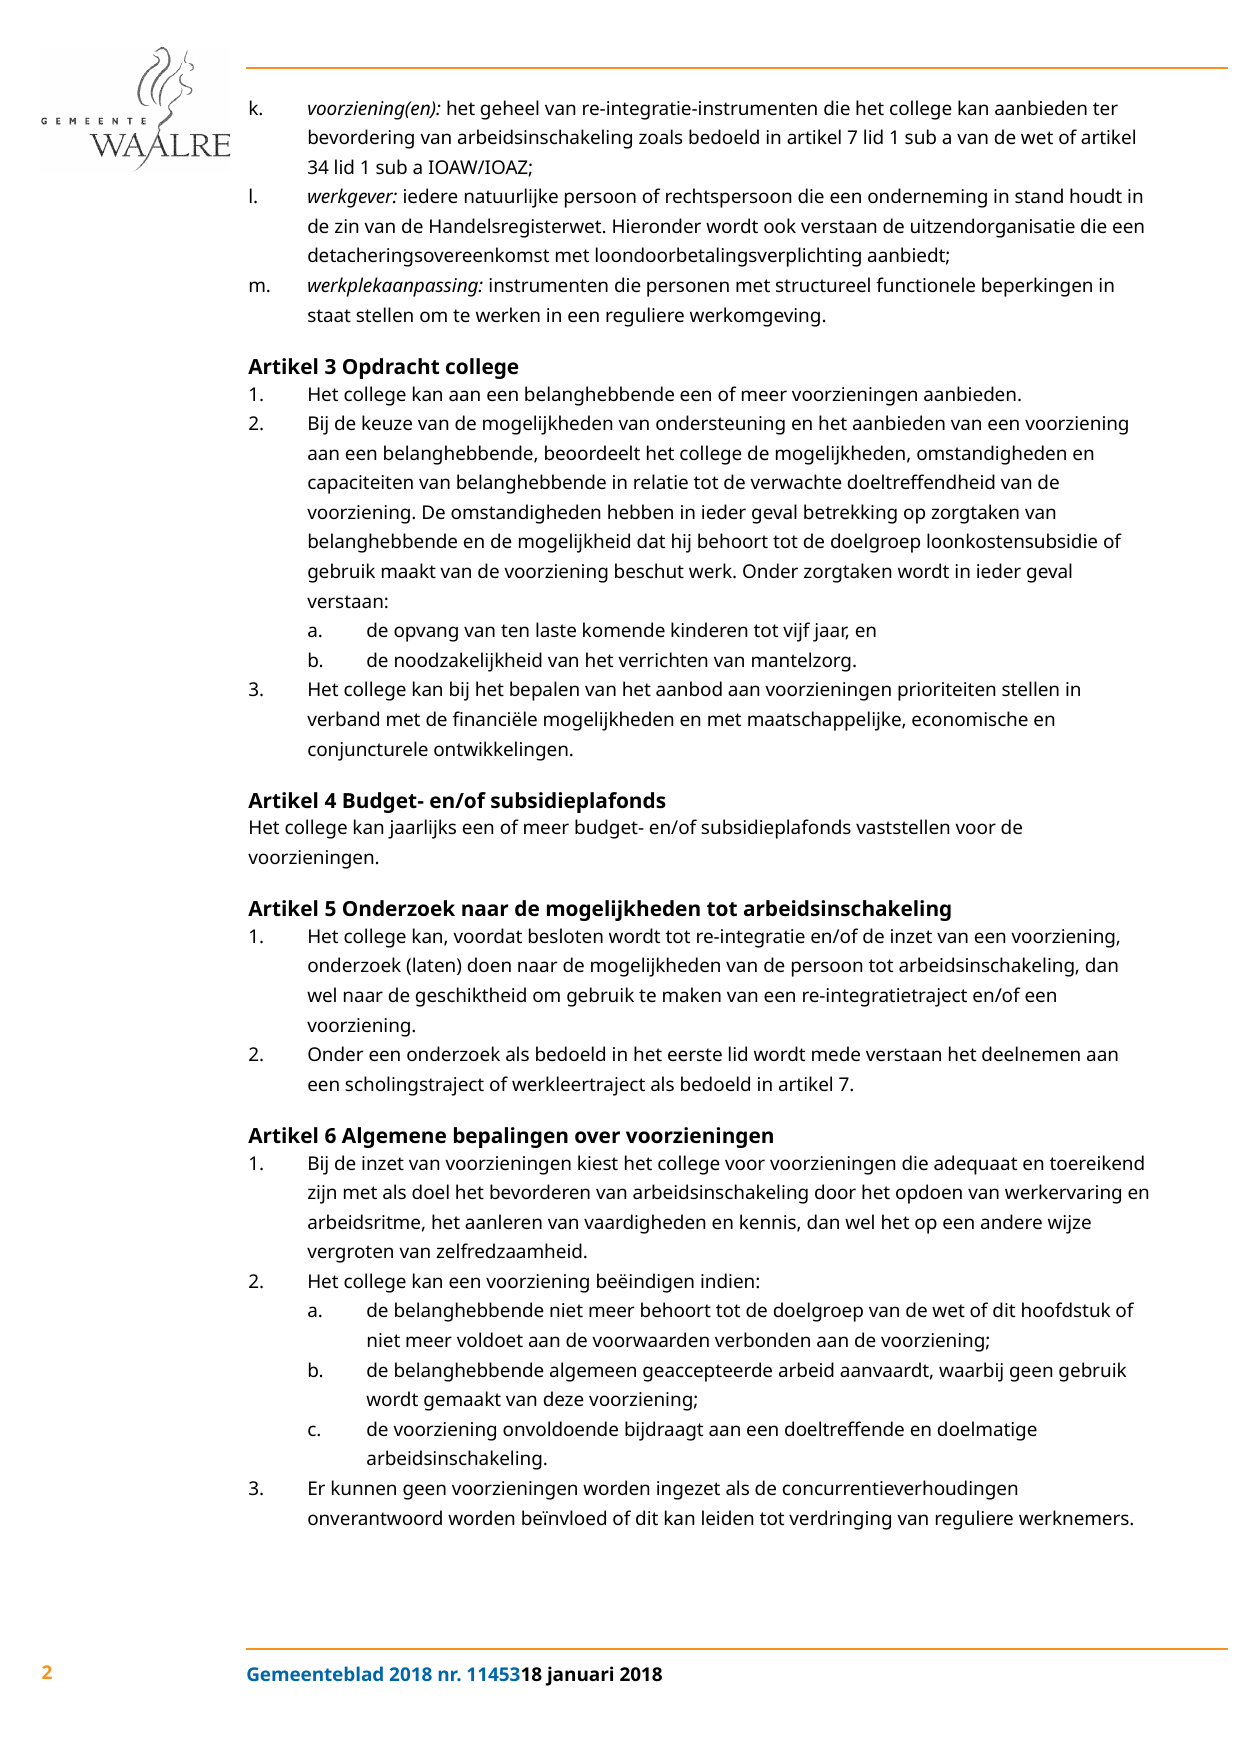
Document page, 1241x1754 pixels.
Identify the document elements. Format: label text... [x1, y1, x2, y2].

list voorziening(en): het geheel van re-integratie-instrumenten die het college kan aanbieden ter bevordering van arbeidsinschakeling zoals bedoeld in artikel 7 lid 1 sub a van de wet of artikel 34 lid 1 sub a IOAW/IOAZ; [248, 95, 1152, 180]
text Artikel 4 Budget- en/of subsidieplafonds [248, 786, 1152, 814]
list de noodzakelijkheid van het verrichten van mantelzorg. [307, 647, 1152, 673]
list de voorziening onvoldoende bijdraagt aan een doeltreffende en doelmatige arbeidsinschakeling. [307, 1416, 1152, 1471]
list Er kunnen geen voorzieningen worden ingezet als de concurrentieverhoudingen onverantwoord worden beïnvloed of dit kan leiden tot verdringing van reguliere werknemers. [248, 1475, 1152, 1531]
list de opvang van ten laste komende kinderen tot vijf jaar, en [307, 617, 1152, 643]
picture [41, 47, 231, 172]
list Het college kan een voorziening beëindigen indien: [248, 1268, 1152, 1294]
list werkplekaanpassing: instrumenten die personen met structureel functionele beperkingen in staat stellen om te werken in een reguliere werkomgeving. [248, 272, 1152, 328]
list Bij de keuze van de mogelijkheden van ondersteuning en het aanbieden van een voorziening aan een belanghebbende, beoordeelt het college de mogelijkheden, omstandigheden en capaciteiten van belanghebbende in relatie tot de verwachte doeltreffendheid van de voorziening. De omstandigheden hebben in ieder geval betrekking op zorgtaken van belanghebbende en de mogelijkheid dat hij behoort tot de doelgroep loonkostensubsidie of gebruik maakt van de voorziening beschut werk. Onder zorgtaken wordt in ieder geval verstaan: [248, 410, 1152, 613]
text Artikel 3 Opdracht college [248, 352, 1152, 381]
list Het college kan aan een belanghebbende een of meer voorzieningen aanbieden. [248, 381, 1152, 406]
text Artikel 6 Algemene bepalingen over voorzieningen [248, 1121, 1152, 1150]
list de belanghebbende algemeen geaccepteerde arbeid aanvaardt, waarbij geen gebruik wordt gemaakt van deze voorziening; [307, 1357, 1152, 1412]
list Onder een onderzoek als bedoeld in het eerste lid wordt mede verstaan het deelnemen aan een scholingstraject of werkleertraject als bedoeld in artikel 7. [248, 1041, 1152, 1097]
list de belanghebbende niet meer behoort tot de doelgroep van de wet of dit hoofdstuk of niet meer voldoet aan de voorwaarden verbonden aan de voorziening; [307, 1298, 1152, 1353]
text Artikel 5 Onderzoek naar de mogelijkheden tot arbeidsinschakeling [248, 894, 1152, 923]
list Bij de inzet van voorzieningen kiest het college voor voorzieningen die adequaat en toereikend zijn met als doel het bevorderen van arbeidsinschakeling door het opdoen van werkervaring en arbeidsritme, het aanleren van vaardigheden en kennis, dan wel het op een andere wijze vergroten van zelfredzaamheid. [248, 1150, 1152, 1264]
text Het college kan jaarlijks een of meer budget- en/of subsidieplafonds vaststellen voor de voorzieningen. [248, 814, 1152, 870]
list Het college kan bij het bepalen van het aanbod aan voorzieningen prioriteiten stellen in verband met de financiële mogelijkheden en met maatschappelijke, economische en conjuncturele ontwikkelingen. [248, 677, 1152, 761]
list Het college kan, voordat besloten wordt tot re-integratie en/of de inzet van een voorziening, onderzoek (laten) doen naar de mogelijkheden van de persoon tot arbeidsinschakeling, dan wel naar de geschiktheid om gebruik te maken van een re-integratietraject en/of een voorziening. [248, 923, 1152, 1037]
list werkgever: iedere natuurlijke persoon of rechtspersoon die een onderneming in stand houdt in de zin van de Handelsregisterwet. Hieronder wordt ook verstaan de uitzendorganisatie die een detacheringsovereenkomst met loondoorbetalingsverplichting aanbiedt; [248, 183, 1152, 268]
